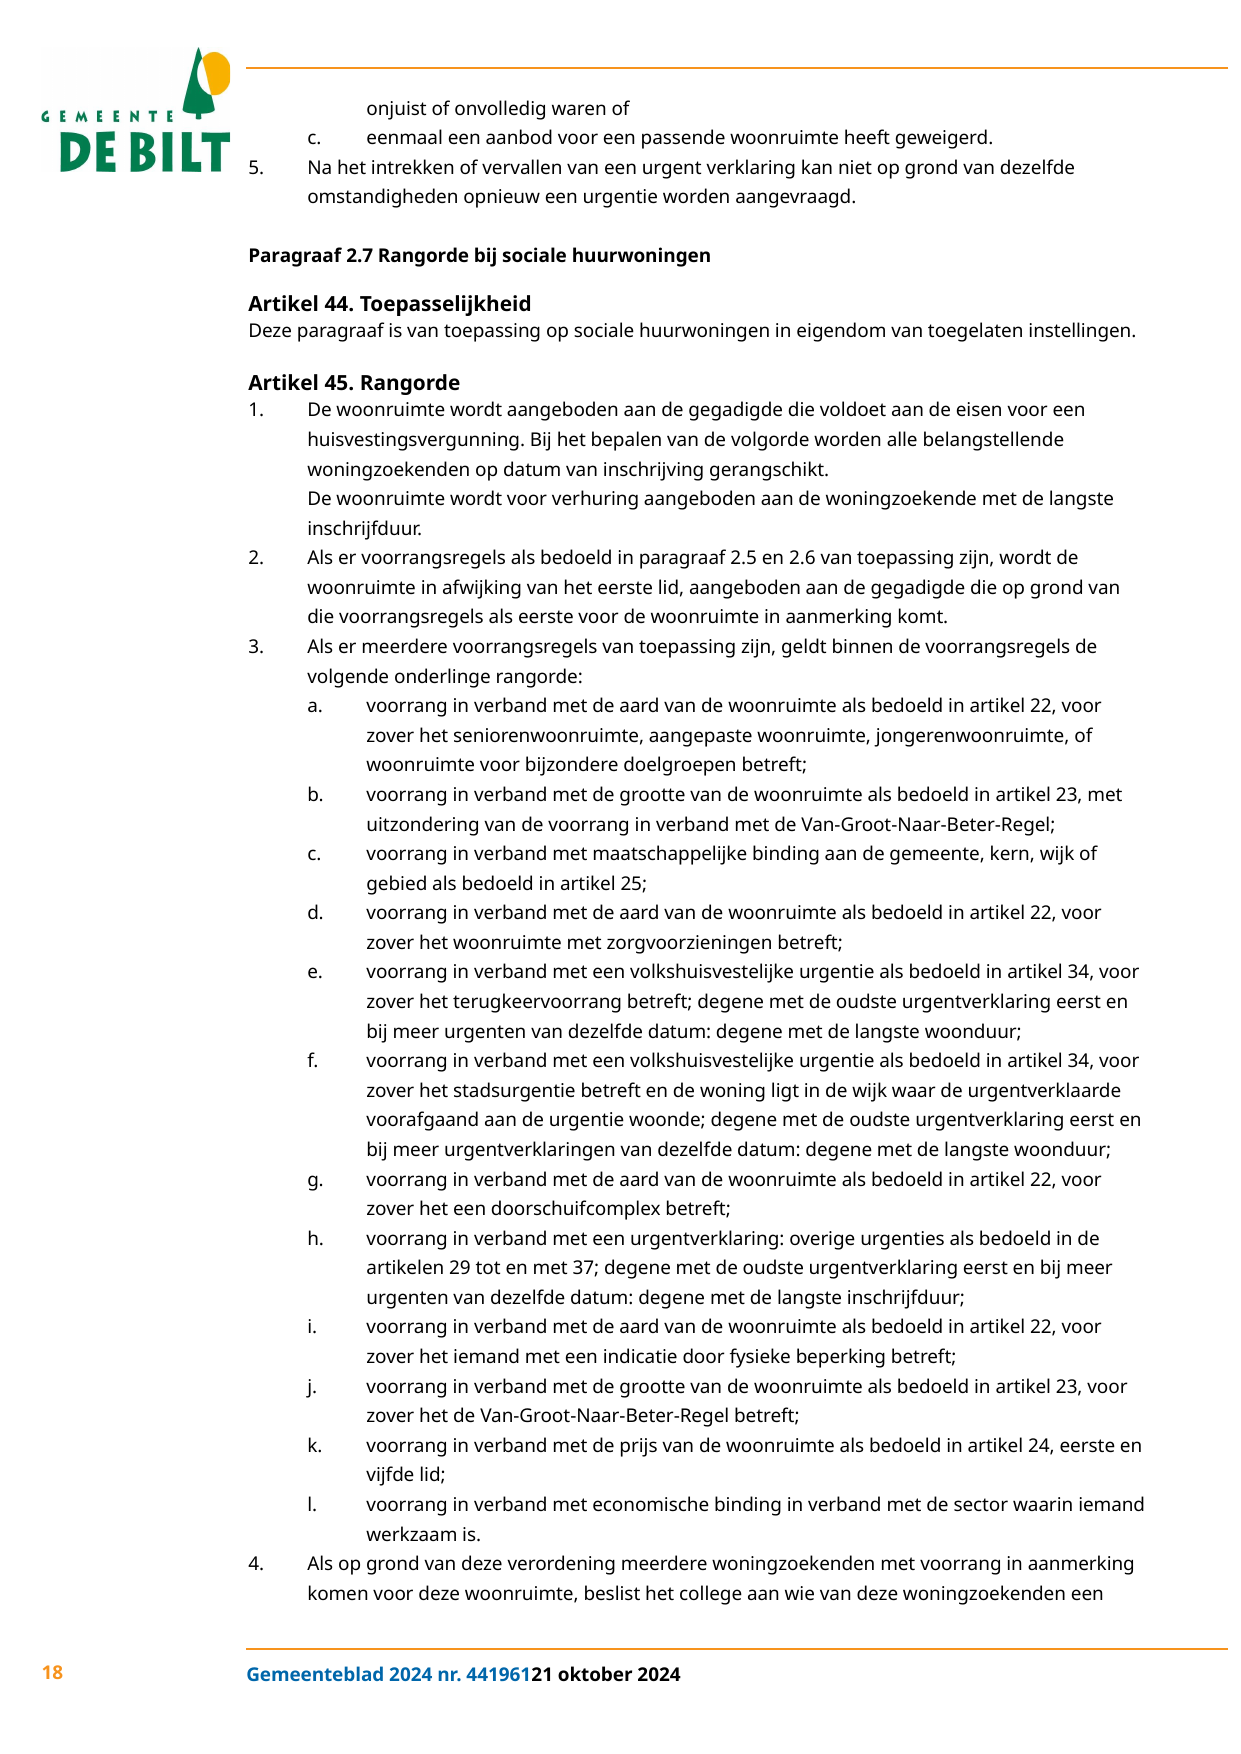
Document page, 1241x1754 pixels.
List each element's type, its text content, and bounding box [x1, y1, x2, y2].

list onjuist of onvolledig waren of [307, 95, 1152, 121]
list voorrang in verband met een volkshuisvestelijke urgentie als bedoeld in artikel 34, voor zover het stadsurgentie betreft en de woning ligt in de wijk waar de urgentverklaarde voorafgaand aan de urgentie woonde; degene met de oudste urgentverklaring eerst en bij meer urgentverklaringen van dezelfde datum: degene met de langste woonduur; [307, 1047, 1152, 1162]
list voorrang in verband met de prijs van de woonruimte als bedoeld in artikel 24, eerste en vijfde lid; [307, 1432, 1152, 1487]
text Paragraaf 2.7 Rangorde bij sociale huurwoningen [248, 243, 1152, 268]
list Na het intrekken of vervallen van een urgent verklaring kan niet op grond van dezelfde omstandigheden opnieuw een urgentie worden aangevraagd. [248, 154, 1152, 209]
list voorrang in verband met een urgentverklaring: overige urgenties als bedoeld in de artikelen 29 tot en met 37; degene met de oudste urgentverklaring eerst en bij meer urgenten van dezelfde datum: degene met de langste inschrijfduur; [307, 1225, 1152, 1310]
list voorrang in verband met de aard van de woonruimte als bedoeld in artikel 22, voor zover het iemand met een indicatie door fysieke beperking betreft; [307, 1314, 1152, 1369]
list voorrang in verband met de aard van de woonruimte als bedoeld in artikel 22, voor zover het seniorenwoonruimte, aangepaste woonruimte, jongerenwoonruimte, of woonruimte voor bijzondere doelgroepen betreft; [307, 692, 1152, 777]
list voorrang in verband met de aard van de woonruimte als bedoeld in artikel 22, voor zover het een doorschuifcomplex betreft; [307, 1166, 1152, 1221]
list Als op grond van deze verordening meerdere woningzoekenden met voorrang in aanmerking komen voor deze woonruimte, beslist het college aan wie van deze woningzoekenden een [248, 1550, 1152, 1606]
text Deze paragraaf is van toepassing op sociale huurwoningen in eigendom van toegelaten instellingen. [248, 318, 1152, 343]
text Artikel 45. Rangorde [248, 368, 1152, 397]
list voorrang in verband met een volkshuisvestelijke urgentie als bedoeld in artikel 34, voor zover het terugkeervoorrang betreft; degene met de oudste urgentverklaring eerst en bij meer urgenten van dezelfde datum: degene met de langste woonduur; [307, 959, 1152, 1043]
list voorrang in verband met economische binding in verband met de sector waarin iemand werkzaam is. [307, 1491, 1152, 1546]
list eenmaal een aanbod voor een passende woonruimte heeft geweigerd. [307, 124, 1152, 150]
list voorrang in verband met de aard van de woonruimte als bedoeld in artikel 22, voor zover het woonruimte met zorgvoorzieningen betreft; [307, 899, 1152, 955]
list voorrang in verband met de grootte van de woonruimte als bedoeld in artikel 23, met uitzondering van de voorrang in verband met de Van-Groot-Naar-Beter-Regel; [307, 781, 1152, 836]
list voorrang in verband met maatschappelijke binding aan de gemeente, kern, wijk of gebied als bedoeld in artikel 25; [307, 840, 1152, 896]
list Als er voorrangsregels als bedoeld in paragraaf 2.5 en 2.6 van toepassing zijn, wordt de woonruimte in afwijking van het eerste lid, aangeboden aan de gegadigde die op grond van die voorrangsregels als eerste voor de woonruimte in aanmerking komt. [248, 544, 1152, 629]
list Als er meerdere voorrangsregels van toepassing zijn, geldt binnen de voorrangsregels de volgende onderlinge rangorde: [248, 633, 1152, 688]
picture [41, 47, 231, 172]
text Artikel 44. Toepasselijkheid [248, 289, 1152, 318]
list voorrang in verband met de grootte van de woonruimte als bedoeld in artikel 23, voor zover het de Van-Groot-Naar-Beter-Regel betreft; [307, 1373, 1152, 1428]
list De woonruimte wordt voor verhuring aangeboden aan de woningzoekende met de langste inschrijfduur. [248, 485, 1152, 541]
list De woonruimte wordt aangeboden aan de gegadigde die voldoet aan de eisen voor een huisvestingsvergunning. Bij het bepalen van de volgorde worden alle belangstellende woningzoekenden op datum van inschrijving gerangschikt. [248, 397, 1152, 481]
